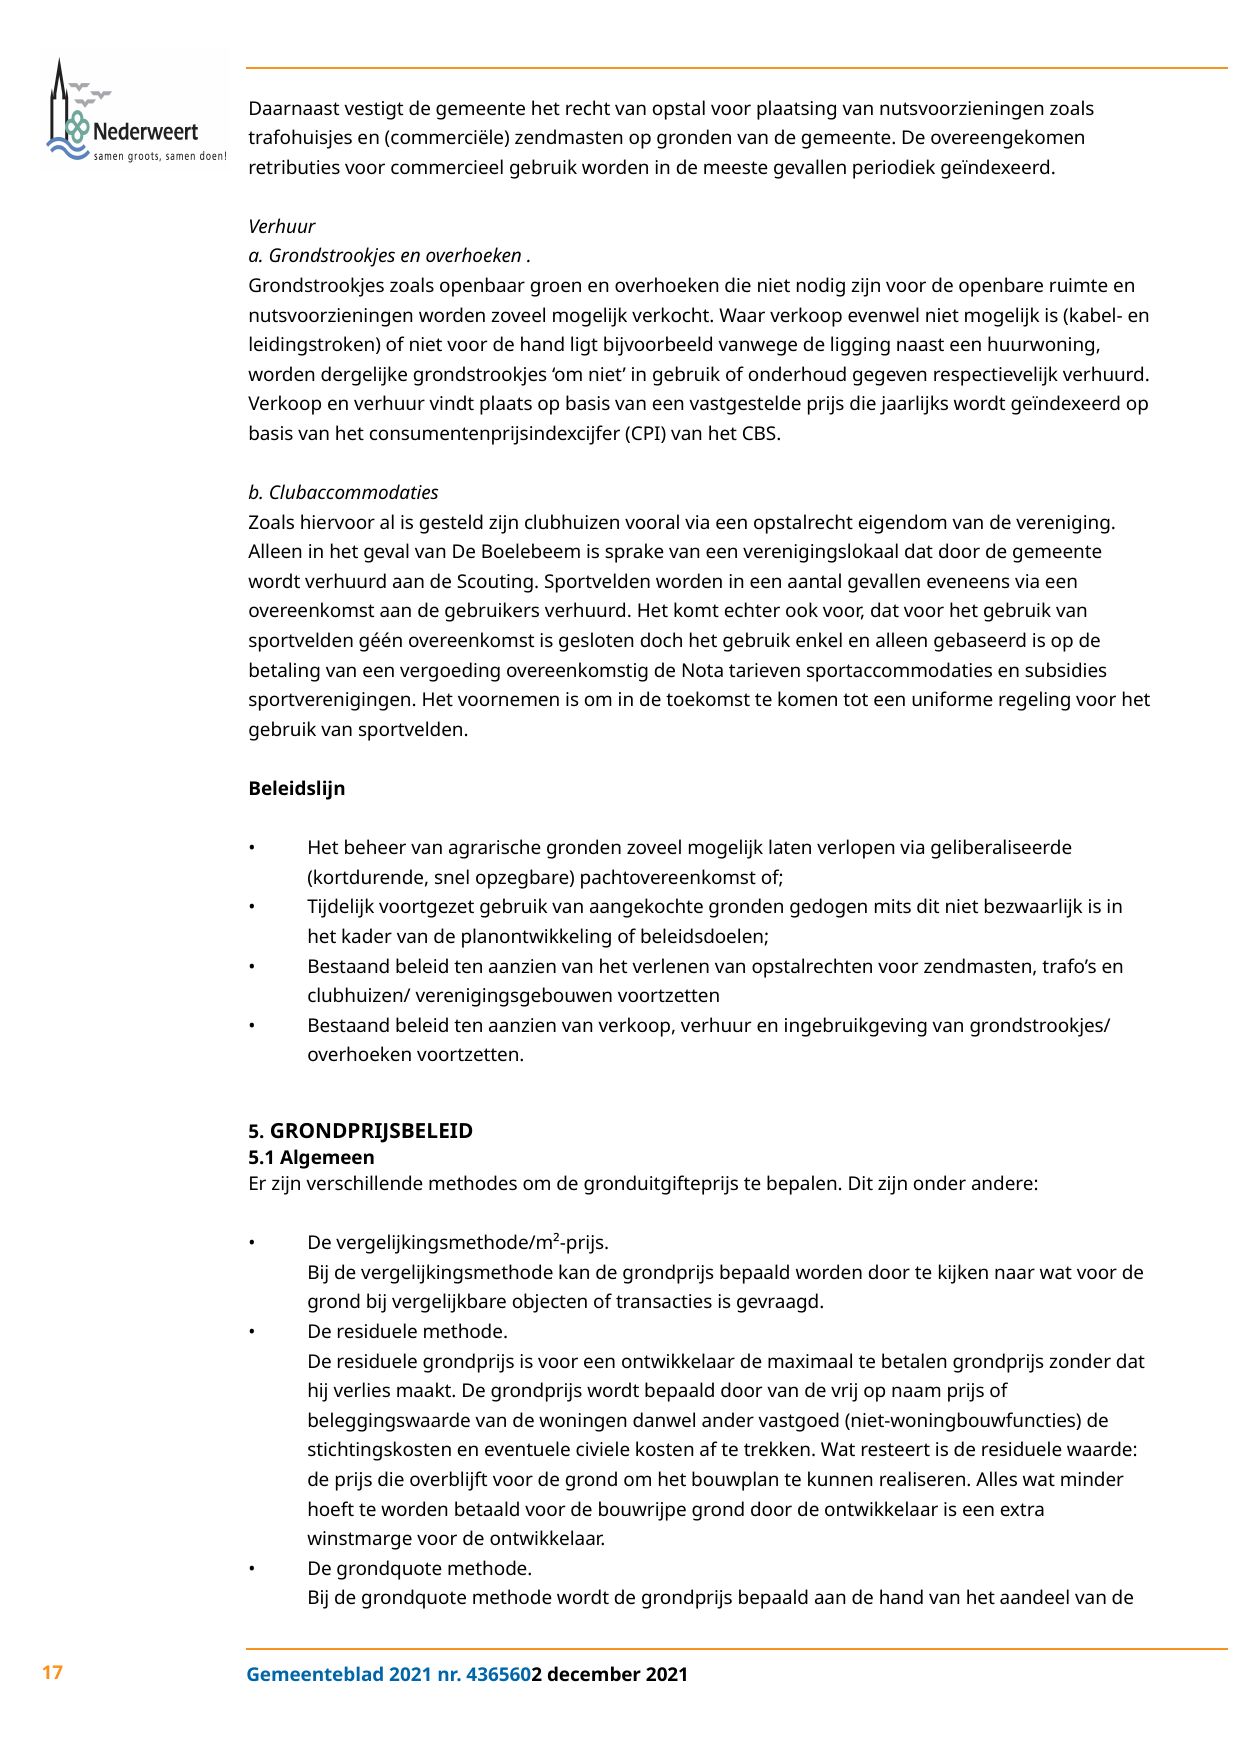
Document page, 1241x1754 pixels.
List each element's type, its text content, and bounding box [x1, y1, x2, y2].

text 5.1 Algemeen [248, 1144, 1152, 1170]
picture [41, 47, 231, 172]
list De grondquote methode. [248, 1555, 1152, 1581]
list De residuele grondprijs is voor een ontwikkelaar de maximaal te betalen grondprijs zonder dat hij verlies maakt. De grondprijs wordt bepaald door van de vrij op naam prijs of beleggingswaarde van de woningen danwel ander vastgoed (niet-woningbouwfuncties) de stichtingskosten en eventuele civiele kosten af te trekken. Wat resteert is de residuele waarde: de prijs die overblijft voor de grond om het bouwplan te kunnen realiseren. Alles wat minder hoeft te worden betaald voor de bouwrijpe grond door de ontwikkelaar is een extra winstmarge voor de ontwikkelaar. [248, 1348, 1152, 1551]
text a. Grondstrookjes en overhoeken . [248, 243, 1152, 268]
text Zoals hiervoor al is gesteld zijn clubhuizen vooral via een opstalrecht eigendom van de vereniging. Alleen in het geval van De Boelebeem is sprake van een verenigingslokaal dat door de gemeente wordt verhuurd aan de Scouting. Sportvelden worden in een aantal gevallen eveneens via een overeenkomst aan de gebruikers verhuurd. Het komt echter ook voor, dat voor het gebruik van sportvelden géén overeenkomst is gesloten doch het gebruik enkel en alleen gebaseerd is op de betaling van een vergoeding overeenkomstig de Nota tarieven sportaccommodaties en subsidies sportverenigingen. Het voornemen is om in de toekomst te komen tot een uniforme regeling voor het gebruik van sportvelden. [248, 509, 1152, 742]
text Daarnaast vestigt de gemeente het recht van opstal voor plaatsing van nutsvoorzieningen zoals trafohuisjes en (commerciële) zendmasten op gronden van de gemeente. De overeengekomen retributies voor commercieel gebruik worden in de meeste gevallen periodiek geïndexeerd. [248, 95, 1152, 180]
text 5. GRONDPRIJSBELEID [248, 1116, 1152, 1144]
text Er zijn verschillende methodes om de gronduitgifteprijs te bepalen. Dit zijn onder andere: [248, 1170, 1152, 1196]
list De residuele methode. [248, 1318, 1152, 1344]
text b. Clubaccommodaties [248, 479, 1152, 505]
list Bij de grondquote methode wordt de grondprijs bepaald aan de hand van het aandeel van de [248, 1584, 1152, 1610]
text Verhuur [248, 213, 1152, 239]
text Grondstrookjes zoals openbaar groen en overhoeken die niet nodig zijn voor de openbare ruimte en nutsvoorzieningen worden zoveel mogelijk verkocht. Waar verkoop evenwel niet mogelijk is (kabel- en leidingstroken) of niet voor de hand ligt bijvoorbeeld vanwege de ligging naast een huurwoning, worden dergelijke grondstrookjes ‘om niet’ in gebruik of onderhoud gegeven respectievelijk verhuurd. Verkoop en verhuur vindt plaats op basis van een vastgestelde prijs die jaarlijks wordt geïndexeerd op basis van het consumentenprijsindexcijfer (CPI) van het CBS. [248, 272, 1152, 446]
list Bij de vergelijkingsmethode kan de grondprijs bepaald worden door te kijken naar wat voor de grond bij vergelijkbare objecten of transacties is gevraagd. [248, 1259, 1152, 1314]
text Beleidslijn [248, 775, 1152, 801]
table_header Het beheer van agrarische gronden zoveel mogelijk laten verlopen via geliberaliseerde (kortdurende, snel opzegbare) pachtovereenkomst of; Tijdelijk voortgezet gebruik van aangekochte gronden gedogen mits dit niet bezwaarlijk is in het kader van de planontwikkeling of beleidsdoelen; Bestaand beleid ten aanzien van het verlenen van opstalrechten voor zendmasten, trafo’s en clubhuizen/ verenigingsgebouwen voortzetten Bestaand beleid ten aanzien van verkoop, verhuur en ingebruikgeving van grondstrookjes/ overhoeken voortzetten. [248, 835, 1152, 1067]
list De vergelijkingsmethode/m²-prijs. [248, 1229, 1152, 1255]
